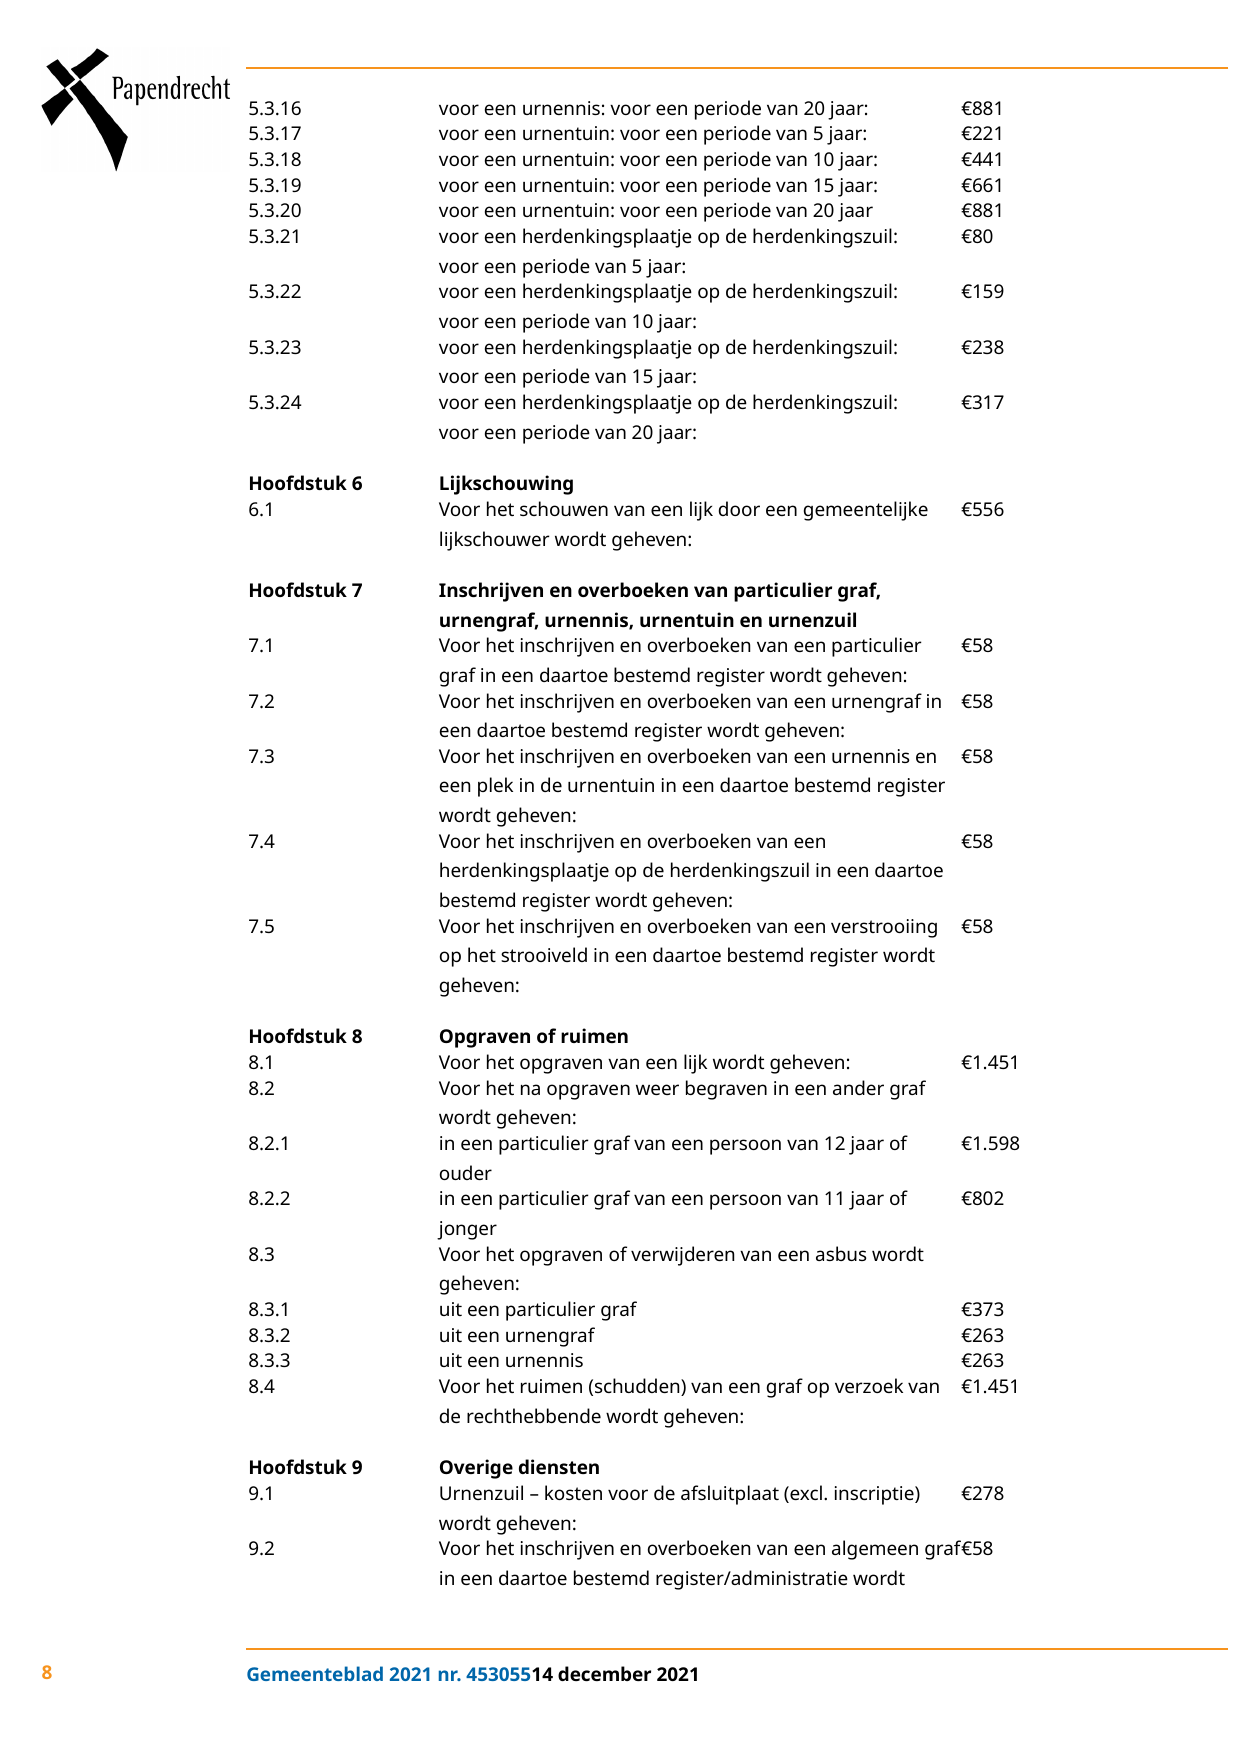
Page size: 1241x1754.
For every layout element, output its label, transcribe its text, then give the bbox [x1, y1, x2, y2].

table_cell Voor het inschrijven en overboeken van een herdenkingsplaatje op de herdenkingszuil in een daartoe bestemd register wordt geheven: [439, 828, 961, 913]
table_cell €58 [961, 828, 1152, 913]
table_cell €802 [961, 1186, 1152, 1241]
table_cell uit een urnengraf [439, 1322, 961, 1348]
table_cell 8.4 [248, 1374, 439, 1429]
table_cell Hoofdstuk 8 [248, 1024, 439, 1049]
table_cell Urnenzuil – kosten voor de afsluitplaat (excl. inscriptie) wordt geheven: [439, 1480, 961, 1536]
table_cell €58 [961, 1536, 1152, 1591]
table_cell voor een herdenkingsplaatje op de herdenkingszuil: voor een periode van 5 jaar: [439, 224, 961, 279]
table_cell [439, 1429, 961, 1454]
table_cell voor een herdenkingsplaatje op de herdenkingszuil: voor een periode van 20 jaar: [439, 389, 961, 445]
table_cell 8.3.3 [248, 1348, 439, 1373]
table_cell [961, 445, 1152, 470]
table_cell 9.1 [248, 1480, 439, 1536]
table_cell 7.3 [248, 743, 439, 828]
table_cell in een particulier graf van een persoon van 11 jaar of jonger [439, 1186, 961, 1241]
table_cell voor een urnentuin: voor een periode van 10 jaar: [439, 146, 961, 172]
table_cell €661 [961, 172, 1152, 198]
table_cell 5.3.23 [248, 334, 439, 389]
table_cell [961, 470, 1152, 496]
table_cell [248, 551, 439, 577]
table_cell 5.3.20 [248, 198, 439, 223]
table_cell [248, 1429, 439, 1454]
table_cell Voor het inschrijven en overboeken van een verstrooiing op het strooiveld in een daartoe bestemd register wordt geheven: [439, 913, 961, 998]
table_cell €441 [961, 146, 1152, 172]
table_cell €221 [961, 121, 1152, 146]
table_cell 8.2.2 [248, 1186, 439, 1241]
table_cell €373 [961, 1296, 1152, 1322]
table_cell [248, 998, 439, 1023]
table_cell [248, 445, 439, 470]
table_cell 5.3.22 [248, 279, 439, 334]
table_cell [961, 577, 1152, 632]
table_cell voor een urnentuin: voor een periode van 15 jaar: [439, 172, 961, 198]
table_cell Voor het inschrijven en overboeken van een urnennis en een plek in de urnentuin in een daartoe bestemd register wordt geheven: [439, 743, 961, 828]
table_cell €278 [961, 1480, 1152, 1536]
table_cell €1.451 [961, 1049, 1152, 1075]
table_cell Hoofdstuk 6 [248, 470, 439, 496]
table_cell [439, 998, 961, 1023]
table_cell 8.2 [248, 1075, 439, 1130]
table_cell 8.2.1 [248, 1130, 439, 1186]
table_cell [439, 551, 961, 577]
table_cell 7.4 [248, 828, 439, 913]
table_cell 5.3.24 [248, 389, 439, 445]
table_cell voor een urnentuin: voor een periode van 20 jaar [439, 198, 961, 223]
table_cell [961, 998, 1152, 1023]
table_cell Voor het inschrijven en overboeken van een algemeen graf in een daartoe bestemd register/administratie wordt [439, 1536, 961, 1591]
table_cell €80 [961, 224, 1152, 279]
table_cell Overige diensten [439, 1455, 961, 1480]
table_cell €1.598 [961, 1130, 1152, 1186]
table_cell €263 [961, 1322, 1152, 1348]
table_cell €58 [961, 688, 1152, 743]
table_cell Hoofdstuk 7 [248, 577, 439, 632]
table_cell Inschrijven en overboeken van particulier graf, urnengraf, urnennis, urnentuin en urnenzuil [439, 577, 961, 632]
table_cell 8.3.1 [248, 1296, 439, 1322]
table_cell [439, 445, 961, 470]
table_cell Voor het ruimen (schudden) van een graf op verzoek van de rechthebbende wordt geheven: [439, 1374, 961, 1429]
table_cell 7.2 [248, 688, 439, 743]
table_cell 8.1 [248, 1049, 439, 1075]
table_cell Opgraven of ruimen [439, 1024, 961, 1049]
table_cell 5.3.16 [248, 95, 439, 121]
table_cell voor een herdenkingsplaatje op de herdenkingszuil: voor een periode van 15 jaar: [439, 334, 961, 389]
table_cell 5.3.18 [248, 146, 439, 172]
table_cell €1.451 [961, 1374, 1152, 1429]
table_cell €58 [961, 743, 1152, 828]
table_cell [961, 1075, 1152, 1130]
table_cell uit een particulier graf [439, 1296, 961, 1322]
table_cell 7.1 [248, 633, 439, 688]
table_cell [961, 1429, 1152, 1454]
table_cell voor een urnennis: voor een periode van 20 jaar: [439, 95, 961, 121]
table_cell 6.1 [248, 496, 439, 551]
table_cell Voor het na opgraven weer begraven in een ander graf wordt geheven: [439, 1075, 961, 1130]
table_cell 7.5 [248, 913, 439, 998]
table_cell 9.2 [248, 1536, 439, 1591]
table_cell €881 [961, 95, 1152, 121]
picture [41, 47, 231, 172]
table_cell voor een herdenkingsplaatje op de herdenkingszuil: voor een periode van 10 jaar: [439, 279, 961, 334]
table_cell Voor het opgraven van een lijk wordt geheven: [439, 1049, 961, 1075]
table_cell €556 [961, 496, 1152, 551]
table_cell €317 [961, 389, 1152, 445]
table_cell Voor het opgraven of verwijderen van een asbus wordt geheven: [439, 1241, 961, 1296]
table_cell €263 [961, 1348, 1152, 1373]
table_cell 5.3.19 [248, 172, 439, 198]
table_cell in een particulier graf van een persoon van 12 jaar of ouder [439, 1130, 961, 1186]
table_cell Voor het inschrijven en overboeken van een urnengraf in een daartoe bestemd register wordt geheven: [439, 688, 961, 743]
table_cell €238 [961, 334, 1152, 389]
table_cell [961, 1241, 1152, 1296]
table_cell €58 [961, 633, 1152, 688]
table_cell €881 [961, 198, 1152, 223]
table_cell uit een urnennis [439, 1348, 961, 1373]
table_cell 8.3.2 [248, 1322, 439, 1348]
table_cell 5.3.17 [248, 121, 439, 146]
table_cell [961, 1024, 1152, 1049]
table_cell Lijkschouwing [439, 470, 961, 496]
table_cell 5.3.21 [248, 224, 439, 279]
table_cell 8.3 [248, 1241, 439, 1296]
table_cell [961, 551, 1152, 577]
table_cell €58 [961, 913, 1152, 998]
table_cell €159 [961, 279, 1152, 334]
table_cell voor een urnentuin: voor een periode van 5 jaar: [439, 121, 961, 146]
table_cell Voor het schouwen van een lijk door een gemeentelijke lijkschouwer wordt geheven: [439, 496, 961, 551]
table_cell [961, 1455, 1152, 1480]
table_cell Hoofdstuk 9 [248, 1455, 439, 1480]
table_cell Voor het inschrijven en overboeken van een particulier graf in een daartoe bestemd register wordt geheven: [439, 633, 961, 688]
